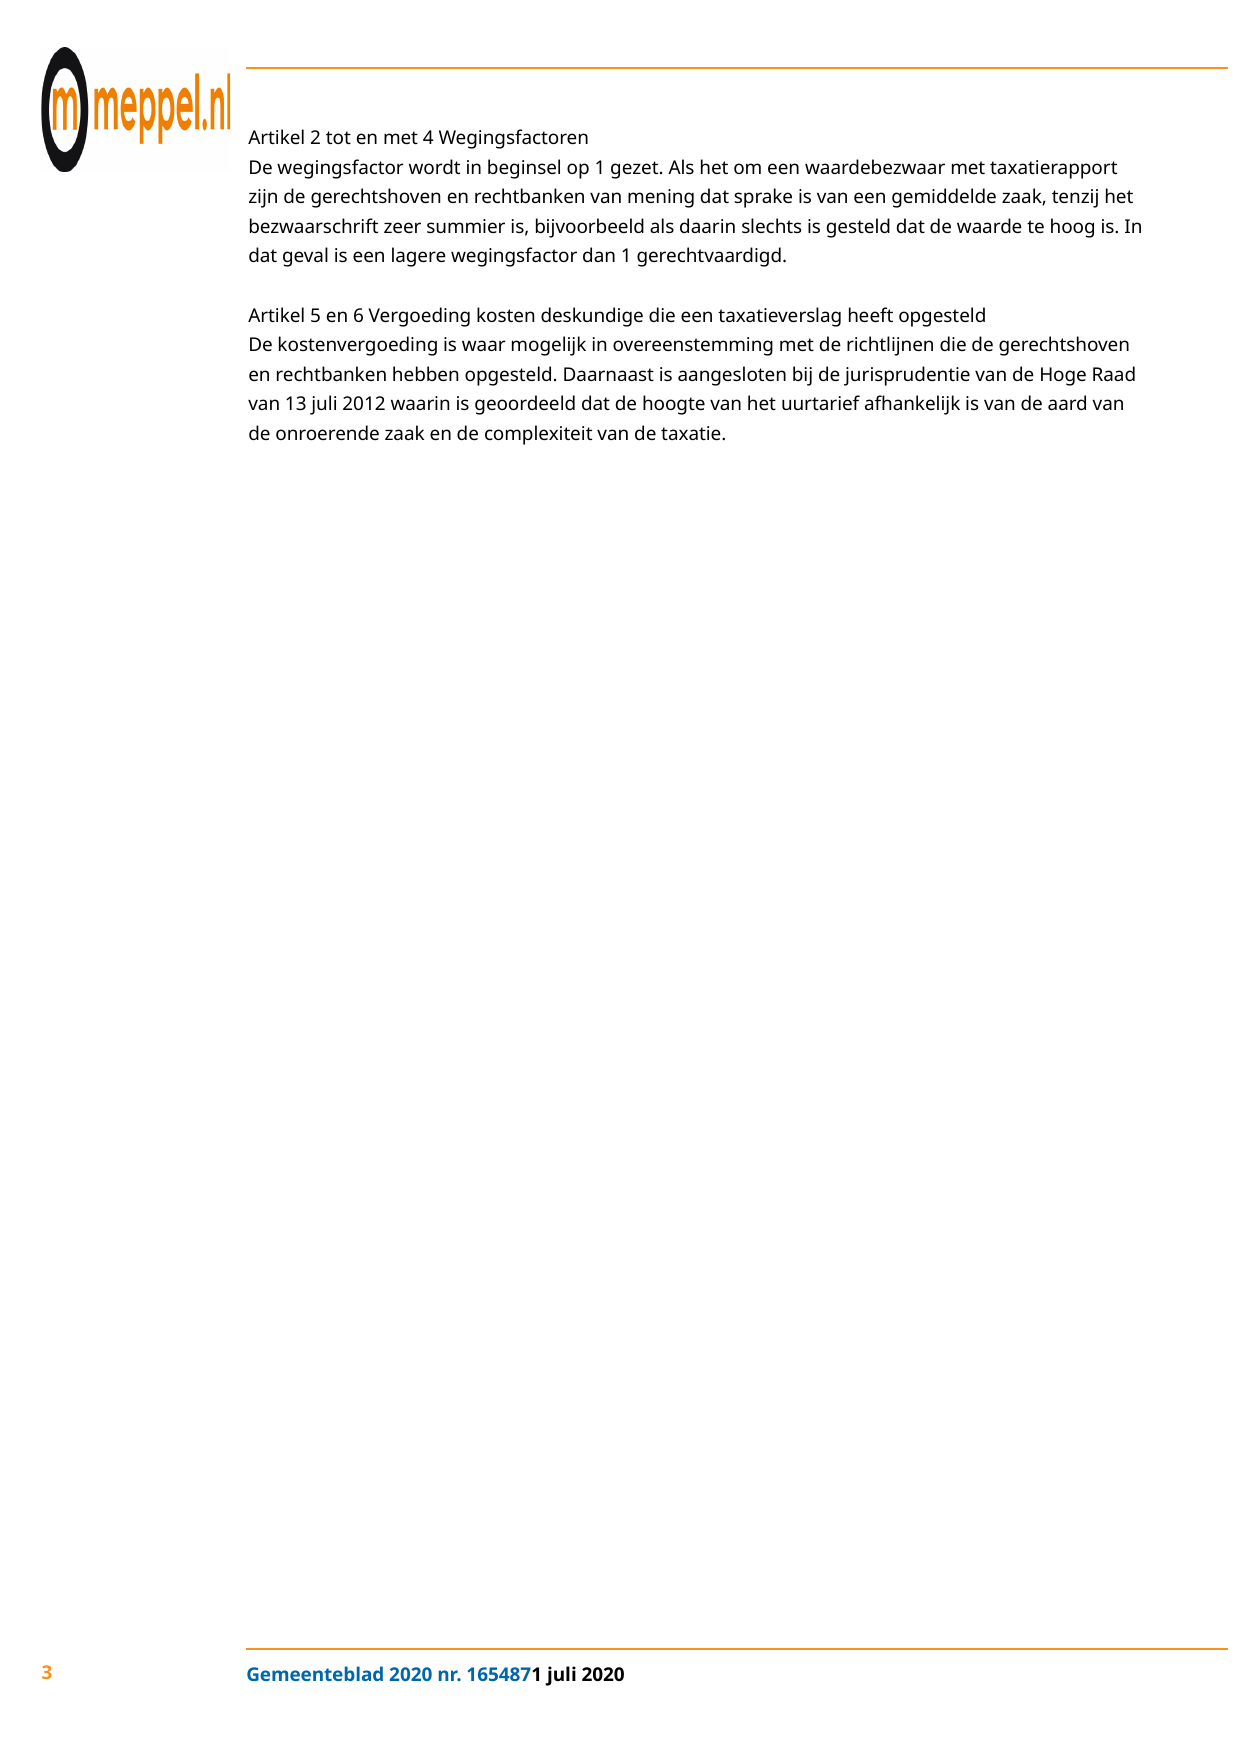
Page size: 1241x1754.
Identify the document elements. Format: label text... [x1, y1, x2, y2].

picture [41, 47, 231, 172]
text Artikel 5 en 6 Vergoeding kosten deskundige die een taxatieverslag heeft opgesteld [248, 302, 1152, 328]
text Artikel 2 tot en met 4 Wegingsfactoren [248, 124, 1152, 150]
text De kostenvergoeding is waar mogelijk in overeenstemming met de richtlijnen die de gerechtshoven en rechtbanken hebben opgesteld. Daarnaast is aangesloten bij de jurisprudentie van de Hoge Raad van 13 juli 2012 waarin is geoordeeld dat de hoogte van het uurtarief afhankelijk is van de aard van de onroerende zaak en de complexiteit van de taxatie. [248, 331, 1152, 446]
text De wegingsfactor wordt in beginsel op 1 gezet. Als het om een waardebezwaar met taxatierapport zijn de gerechtshoven en rechtbanken van mening dat sprake is van een gemiddelde zaak, tenzij het bezwaarschrift zeer summier is, bijvoorbeeld als daarin slechts is gesteld dat de waarde te hoog is. In dat geval is een lagere wegingsfactor dan 1 gerechtvaardigd. [248, 154, 1152, 268]
